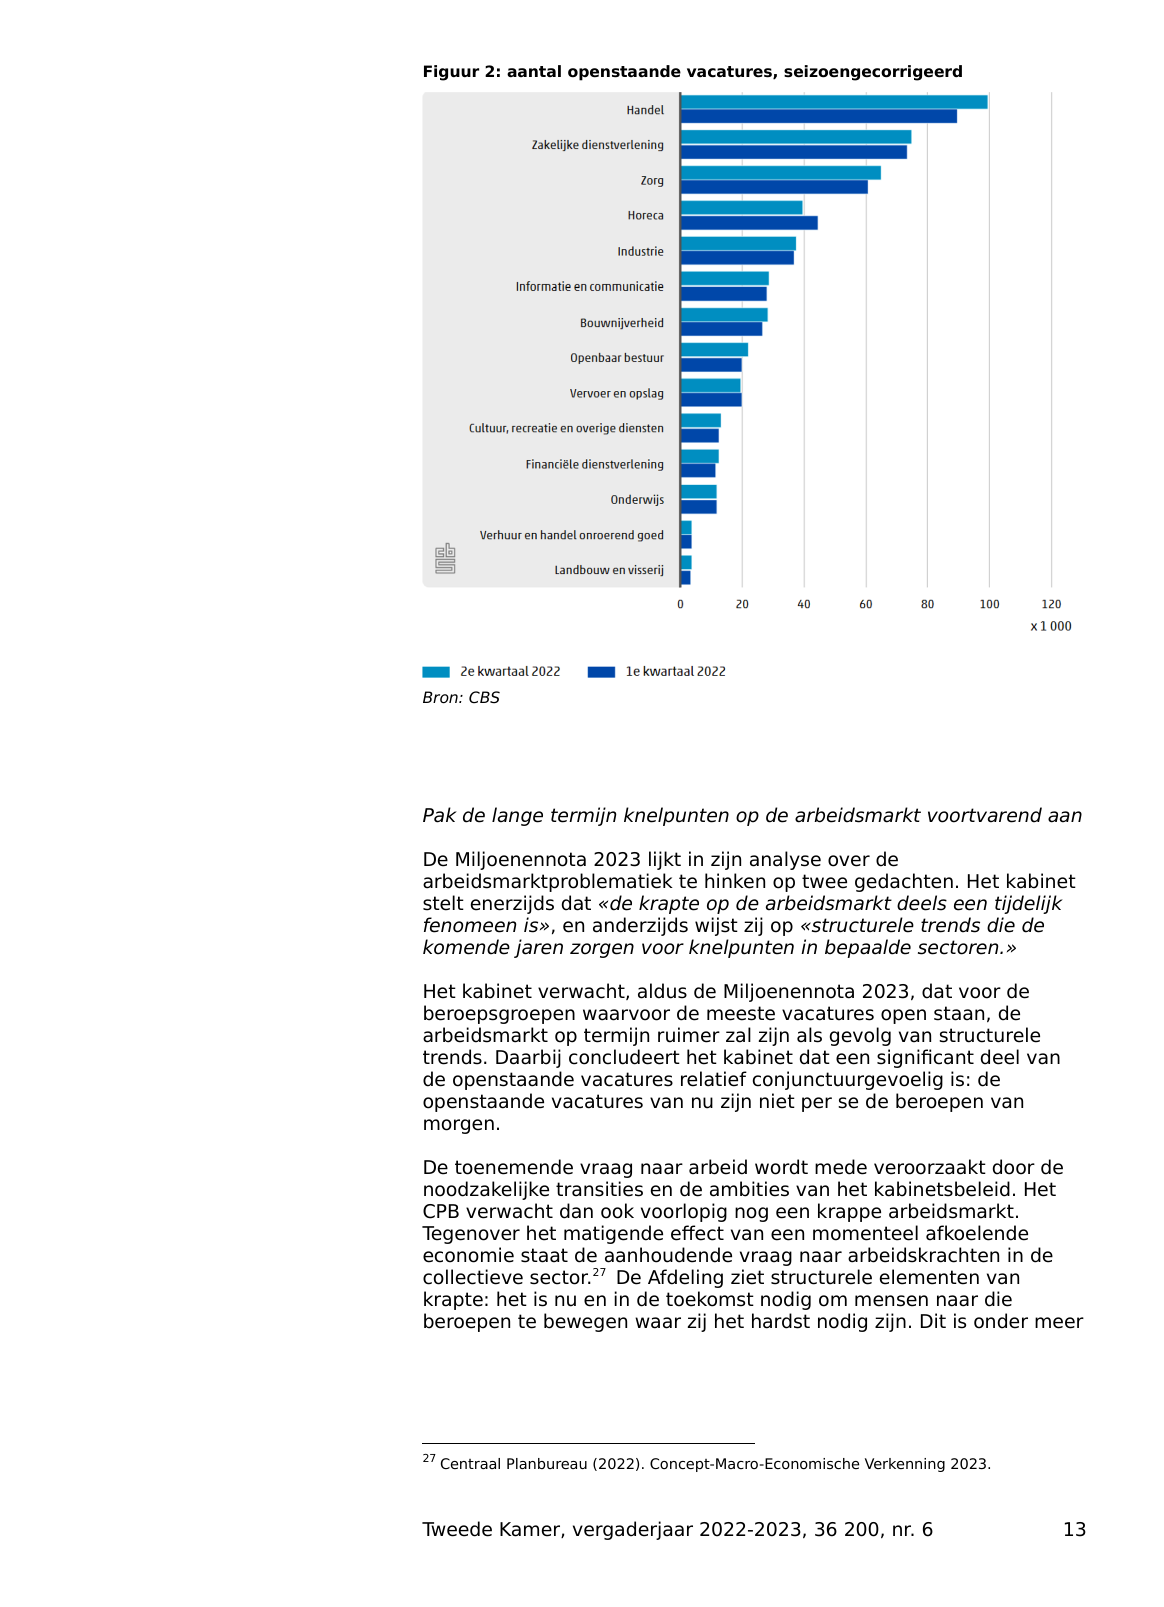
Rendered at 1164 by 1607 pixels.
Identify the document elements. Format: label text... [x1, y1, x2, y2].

text De Miljoenennota 2023 lijkt in zijn analyse over de arbeidsmarktproblematiek te hinken op twee gedachten. Het kabinet stelt enerzijds dat «de krapte op de arbeidsmarkt deels een tijdelijk fenomeen is», en anderzijds wijst zij op «structurele trends die de komende jaren zorgen voor knelpunten in bepaalde sectoren.» [422, 849, 1087, 959]
text Het kabinet verwacht, aldus de Miljoenennota 2023, dat voor de beroepsgroepen waarvoor de meeste vacatures open staan, de arbeidsmarkt op termijn ruimer zal zijn als gevolg van structurele trends. Daarbij concludeert het kabinet dat een significant deel van de openstaande vacatures relatief conjunctuurgevoelig is: de openstaande vacatures van nu zijn niet per se de beroepen van morgen. [422, 981, 1087, 1135]
text Centraal Planbureau (2022). Concept-Macro-Economische Verkenning 2023. [422, 1452, 1087, 1474]
text Bron: CBS [422, 689, 1072, 707]
text Figuur 2: aantal openstaande vacatures, seizoengecorrigeerd [422, 63, 1072, 81]
picture [422, 92, 1072, 678]
subtitle Pak de lange termijn knelpunten op de arbeidsmarkt voortvarend aan [422, 804, 1087, 827]
text De toenemende vraag naar arbeid wordt mede veroorzaakt door de noodzakelijke transities en de ambities van het kabinetsbeleid. Het CPB verwacht dan ook voorlopig nog een krappe arbeidsmarkt. Tegenover het matigende effect van een momenteel afkoelende economie staat de aanhoudende vraag naar arbeidskrachten in de collectieve sector. De Afdeling ziet structurele elementen van krapte: het is nu en in de toekomst nodig om mensen naar die beroepen te bewegen waar zij het hardst nodig zijn. Dit is onder meer [422, 1157, 1087, 1333]
